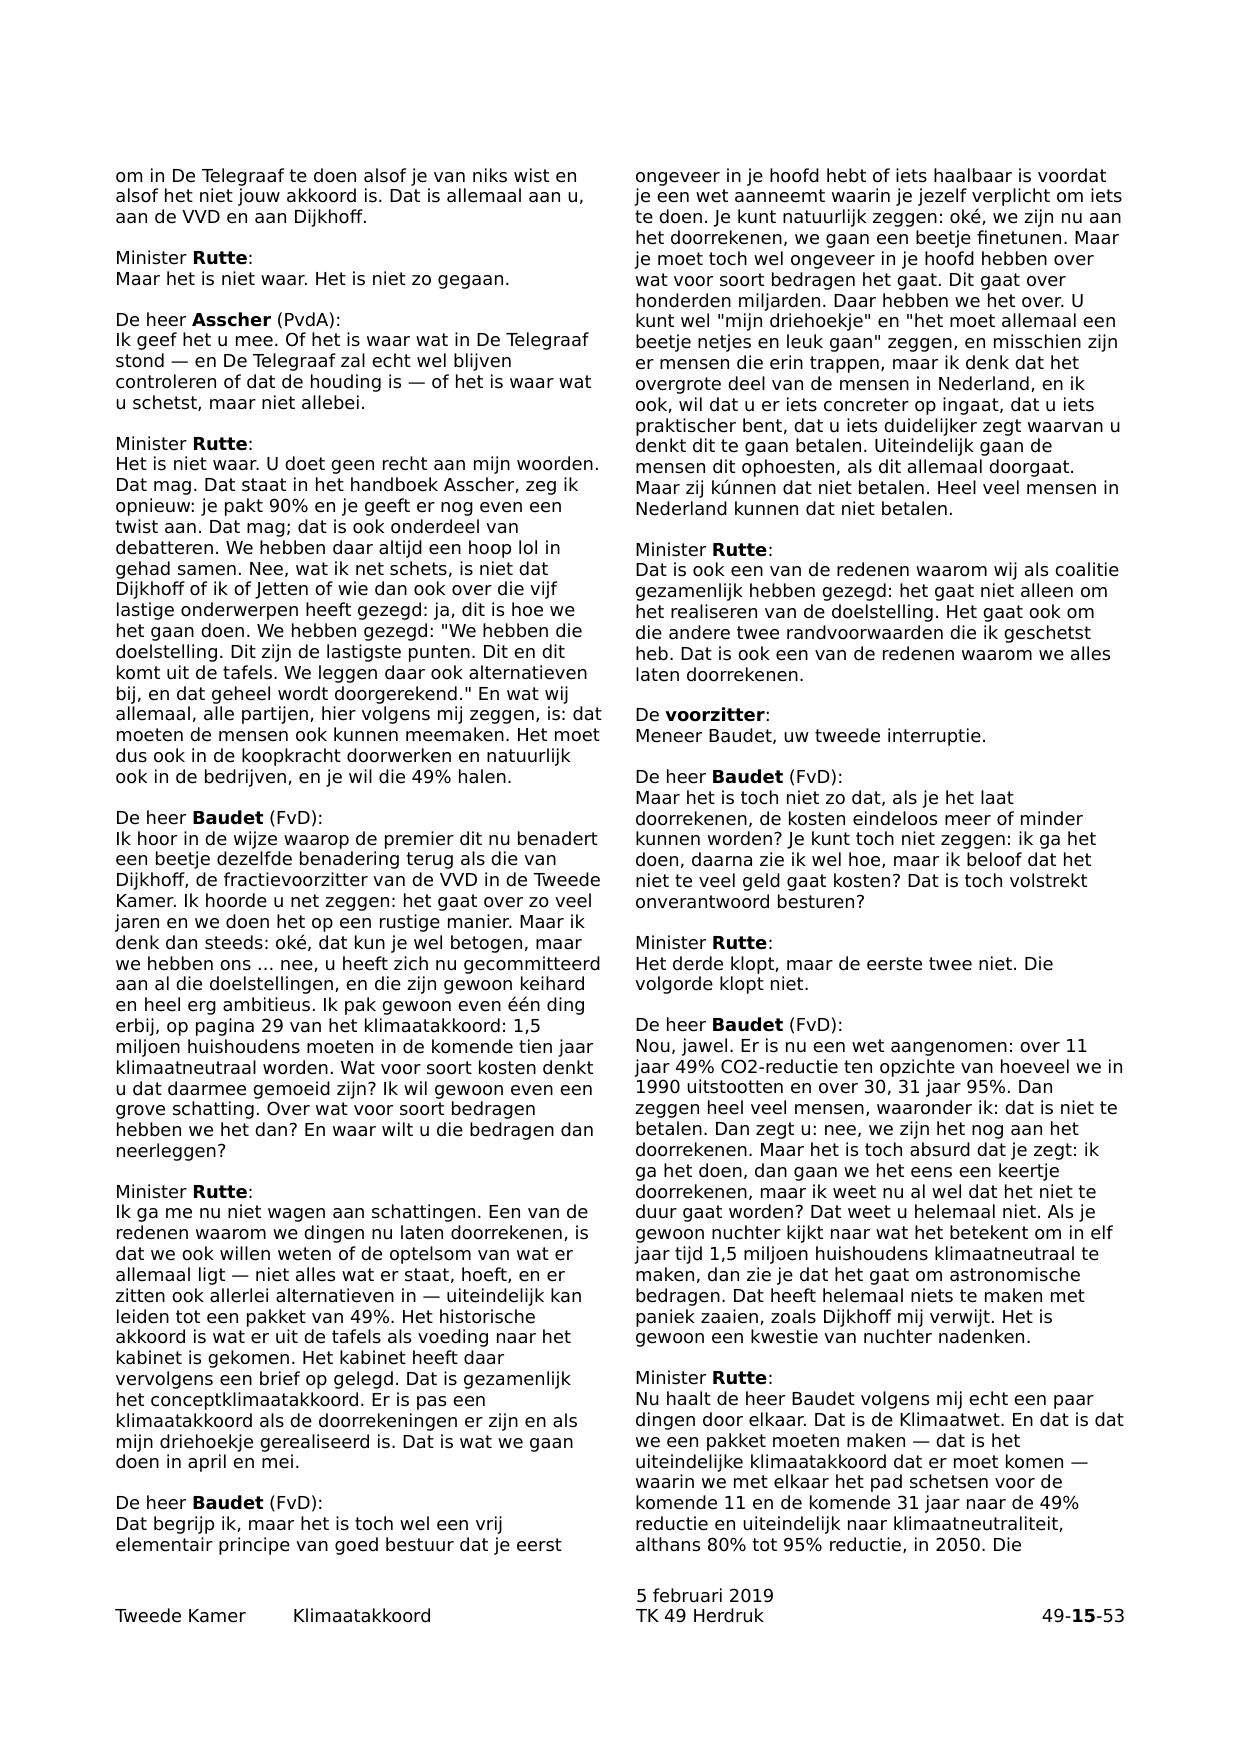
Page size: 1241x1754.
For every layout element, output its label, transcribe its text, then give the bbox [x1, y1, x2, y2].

text Het derde klopt, maar de eerste twee niet. Die volgorde klopt niet. [635, 953, 1125, 995]
text Het is niet waar. U doet geen recht aan mijn woorden. Dat mag. Dat staat in het handboek Asscher, zeg ik opnieuw: je pakt 90% en je geeft er nog even een twist aan. Dat mag; dat is ook onderdeel van debatteren. We hebben daar altijd een hoop lol in gehad samen. Nee, wat ik net schets, is niet dat Dijkhoff of ik of Jetten of wie dan ook over die vijf lastige onderwerpen heeft gezegd: ja, dit is hoe we het gaan doen. We hebben gezegd: "We hebben die doelstelling. Dit zijn de lastigste punten. Dit en dit komt uit de tafels. We leggen daar ook alternatieven bij, en dat geheel wordt doorgerekend." En wat wij allemaal, alle partijen, hier volgens mij zeggen, is: dat moeten de mensen ook kunnen meemaken. Het moet dus ook in de koopkracht doorwerken en natuurlijk ook in de bedrijven, en je wil die 49% halen. [115, 454, 605, 787]
text Ik hoor in de wijze waarop de premier dit nu benadert een beetje dezelfde benadering terug als die van Dijkhoff, de fractievoorzitter van de VVD in de Tweede Kamer. Ik hoorde u net zeggen: het gaat over zo veel jaren en we doen het op een rustige manier. Maar ik denk dan steeds: oké, dat kun je wel betogen, maar we hebben ons ... nee, u heeft zich nu gecommitteerd aan al die doelstellingen, en die zijn gewoon keihard en heel erg ambitieus. Ik pak gewoon even één ding erbij, op pagina 29 van het klimaatakkoord: 1,5 miljoen huishoudens moeten in de komende tien jaar klimaatneutraal worden. Wat voor soort kosten denkt u dat daarmee gemoeid zijn? Ik wil gewoon even een grove schatting. Over wat voor soort bedragen hebben we het dan? En waar wilt u die bedragen dan neerleggen? [115, 828, 605, 1162]
text De heer Asscher (PvdA): [115, 309, 605, 330]
text Nou, jawel. Er is nu een wet aangenomen: over 11 jaar 49% CO2-reductie ten opzichte van hoeveel we in 1990 uitstootten en over 30, 31 jaar 95%. Dan zeggen heel veel mensen, waaronder ik: dat is niet te betalen. Dan zegt u: nee, we zijn het nog aan het doorrekenen. Maar het is toch absurd dat je zegt: ik ga het doen, dan gaan we het eens een keertje doorrekenen, maar ik weet nu al wel dat het niet te duur gaat worden? Dat weet u helemaal niet. Als je gewoon nuchter kijkt naar wat het betekent om in elf jaar tijd 1,5 miljoen huishoudens klimaatneutraal te maken, dan zie je dat het gaat om astronomische bedragen. Dat heeft helemaal niets te maken met paniek zaaien, zoals Dijkhoff mij verwijt. Het is gewoon een kwestie van nuchter nadenken. [635, 1036, 1125, 1348]
text Nu haalt de heer Baudet volgens mij echt een paar dingen door elkaar. Dat is de Klimaatwet. En dat is dat we een pakket moeten maken — dat is het uiteindelijke klimaatakkoord dat er moet komen — waarin we met elkaar het pad schetsen voor de komende 11 en de komende 31 jaar naar de 49% reductie en uiteindelijk naar klimaatneutraliteit, althans 80% tot 95% reductie, in 2050. Die [635, 1389, 1125, 1556]
text Minister Rutte: [635, 932, 1125, 953]
text Minister Rutte: [115, 1182, 605, 1202]
text Ik geef het u mee. Of het is waar wat in De Telegraaf stond — en De Telegraaf zal echt wel blijven controleren of dat de houding is — of het is waar wat u schetst, maar niet allebei. [115, 330, 605, 413]
text Minister Rutte: [115, 248, 605, 268]
text De heer Baudet (FvD): [115, 1493, 605, 1514]
text ongeveer in je hoofd hebt of iets haalbaar is voordat je een wet aanneemt waarin je jezelf verplicht om iets te doen. Je kunt natuurlijk zeggen: oké, we zijn nu aan het doorrekenen, we gaan een beetje finetunen. Maar je moet toch wel ongeveer in je hoofd hebben over wat voor soort bedragen het gaat. Dit gaat over honderden miljarden. Daar hebben we het over. U kunt wel "mijn driehoekje" en "het moet allemaal een beetje netjes en leuk gaan" zeggen, en misschien zijn er mensen die erin trappen, maar ik denk dat het overgrote deel van de mensen in Nederland, en ik ook, wil dat u er iets concreter op ingaat, dat u iets praktischer bent, dat u iets duidelijker zegt waarvan u denkt dit te gaan betalen. Uiteindelijk gaan de mensen dit ophoesten, als dit allemaal doorgaat. Maar zij kúnnen dat niet betalen. Heel veel mensen in Nederland kunnen dat niet betalen. [635, 165, 1125, 519]
text De heer Baudet (FvD): [635, 1015, 1125, 1036]
text Minister Rutte: [635, 1368, 1125, 1389]
text Minister Rutte: [635, 539, 1125, 560]
text Maar het is toch niet zo dat, als je het laat doorrekenen, de kosten eindeloos meer of minder kunnen worden? Je kunt toch niet zeggen: ik ga het doen, daarna zie ik wel hoe, maar ik beloof dat het niet te veel geld gaat kosten? Dat is toch volstrekt onverantwoord besturen? [635, 787, 1125, 912]
text Maar het is niet waar. Het is niet zo gegaan. [115, 268, 605, 289]
text Meneer Baudet, uw tweede interruptie. [635, 726, 1125, 747]
text De voorzitter: [635, 705, 1125, 726]
text om in De Telegraaf te doen alsof je van niks wist en alsof het niet jouw akkoord is. Dat is allemaal aan u, aan de VVD en aan Dijkhoff. [115, 165, 605, 228]
text De heer Baudet (FvD): [635, 767, 1125, 787]
text Ik ga me nu niet wagen aan schattingen. Een van de redenen waarom we dingen nu laten doorrekenen, is dat we ook willen weten of de optelsom van wat er allemaal ligt — niet alles wat er staat, hoeft, en er zitten ook allerlei alternatieven in — uiteindelijk kan leiden tot een pakket van 49%. Het historische akkoord is wat er uit de tafels als voeding naar het kabinet is gekomen. Het kabinet heeft daar vervolgens een brief op gelegd. Dat is gezamenlijk het conceptklimaatakkoord. Er is pas een klimaatakkoord als de doorrekeningen er zijn en als mijn driehoekje gerealiseerd is. Dat is wat we gaan doen in april en mei. [115, 1202, 605, 1473]
text De heer Baudet (FvD): [115, 807, 605, 828]
text Dat is ook een van de redenen waarom wij als coalitie gezamenlijk hebben gezegd: het gaat niet alleen om het realiseren van de doelstelling. Het gaat ook om die andere twee randvoorwaarden die ik geschetst heb. Dat is ook een van de redenen waarom we alles laten doorrekenen. [635, 560, 1125, 685]
text Dat begrijp ik, maar het is toch wel een vrij elementair principe van goed bestuur dat je eerst [115, 1514, 605, 1556]
text Minister Rutte: [115, 433, 605, 454]
